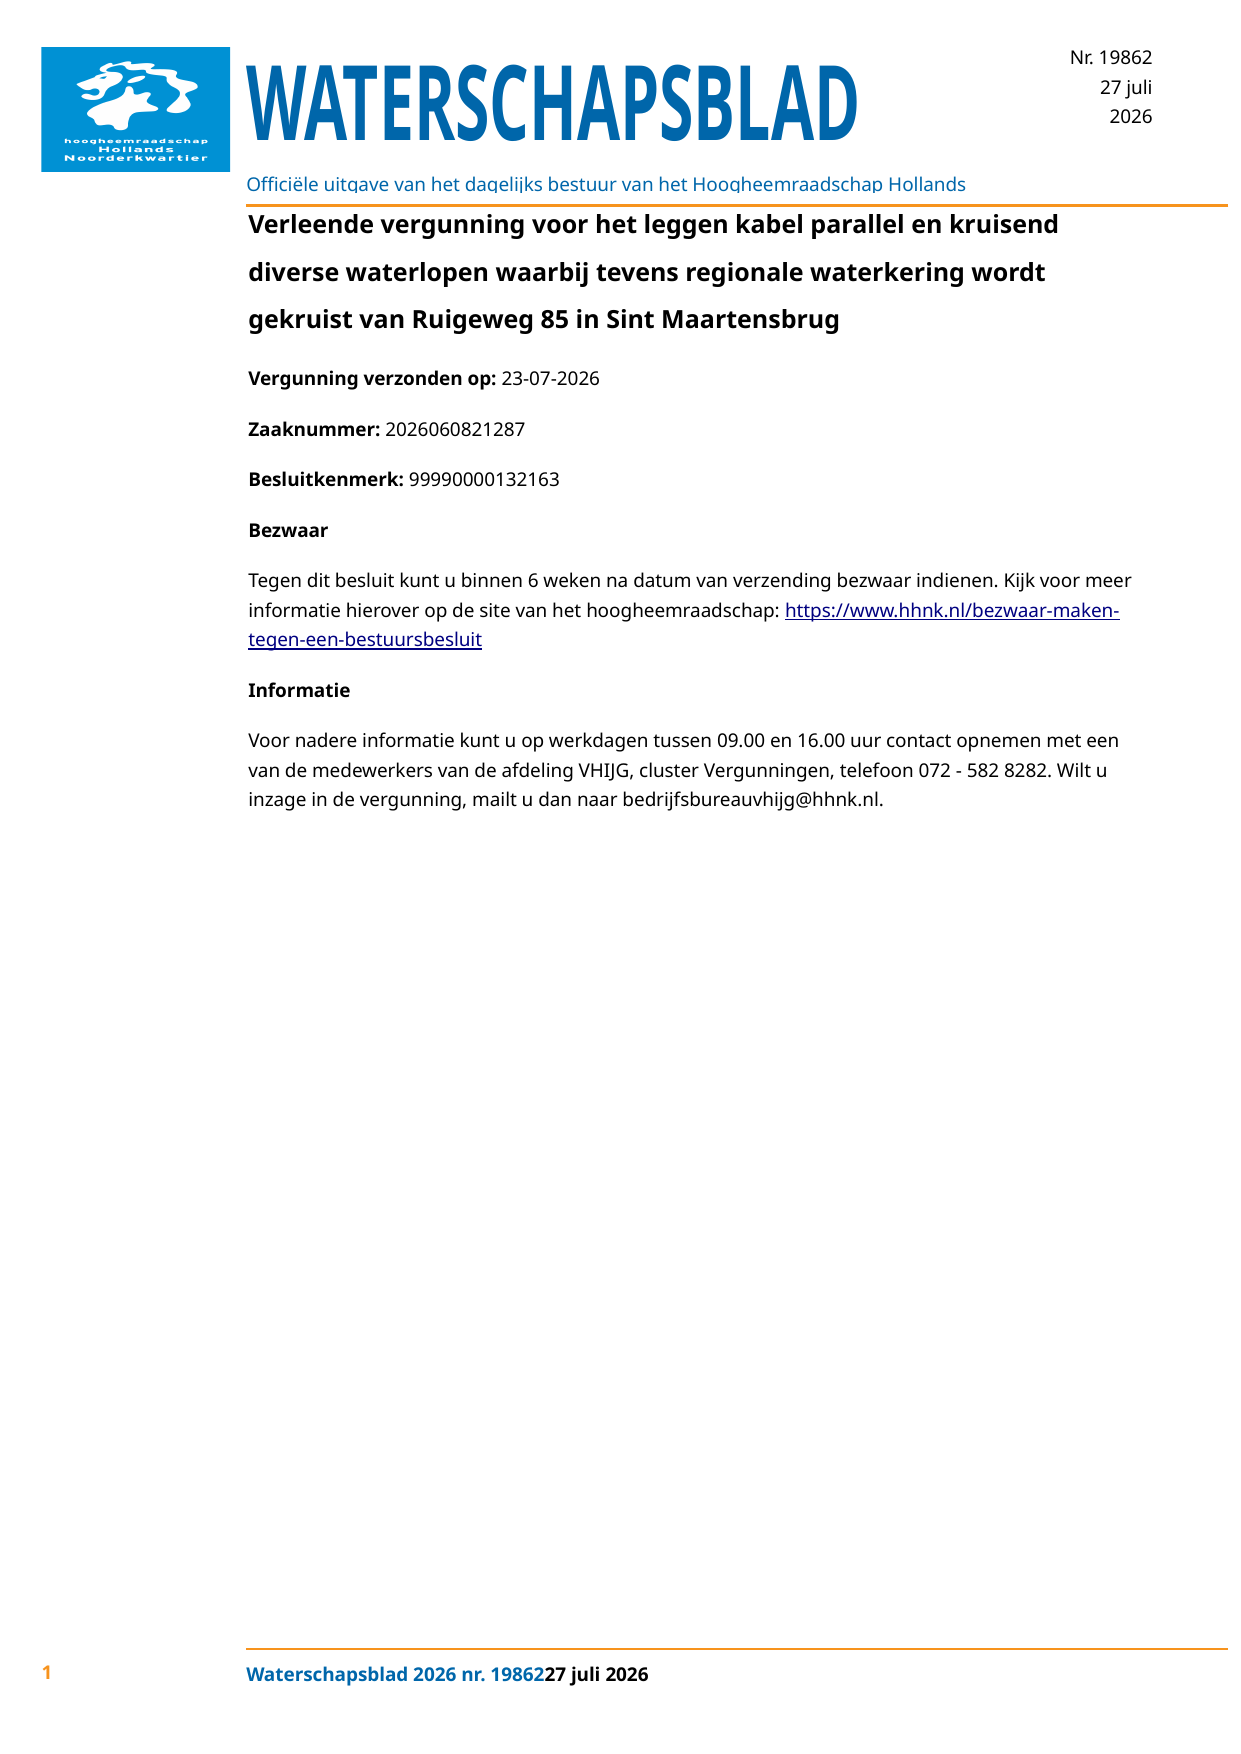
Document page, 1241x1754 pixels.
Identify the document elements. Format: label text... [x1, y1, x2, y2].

text Bezwaar [248, 517, 1152, 542]
text Besluitkenmerk: 99990000132163 [248, 466, 1152, 492]
text Vergunning verzonden op: 23-07-2026 [248, 366, 1152, 391]
picture [118, 62, 197, 112]
text Informatie [248, 677, 1152, 702]
picture [129, 76, 144, 82]
text Voor nadere informatie kunt u op werkdagen tussen 09.00 en 16.00 uur contact opnemen met een van de medewerkers van de afdeling VHIJG, cluster Vergunningen, telefoon 072 - 582 8282. Wilt u inzage in de vergunning, mailt u dan naar bedrijfsbureauvhijg@hhnk.nl. [248, 727, 1152, 812]
picture [88, 87, 157, 130]
text Zaaknummer: 2026060821287 [248, 416, 1152, 442]
text Tegen dit besluit kunt u binnen 6 weken na datum van verzending bezwaar indienen. Kijk voor meer informatie hierover op de site van het hoogheemraadschap: https://www.hhnk.nl/bezwaar-maken-tegen-een-bestuursbesluit [248, 567, 1152, 652]
text Verleende vergunning voor het leggen kabel parallel en kruisend diverse waterlopen waarbij tevens regionale waterkering wordt gekruist van Ruigeweg 85 in Sint Maartensbrug [248, 207, 1152, 336]
picture [78, 64, 122, 99]
